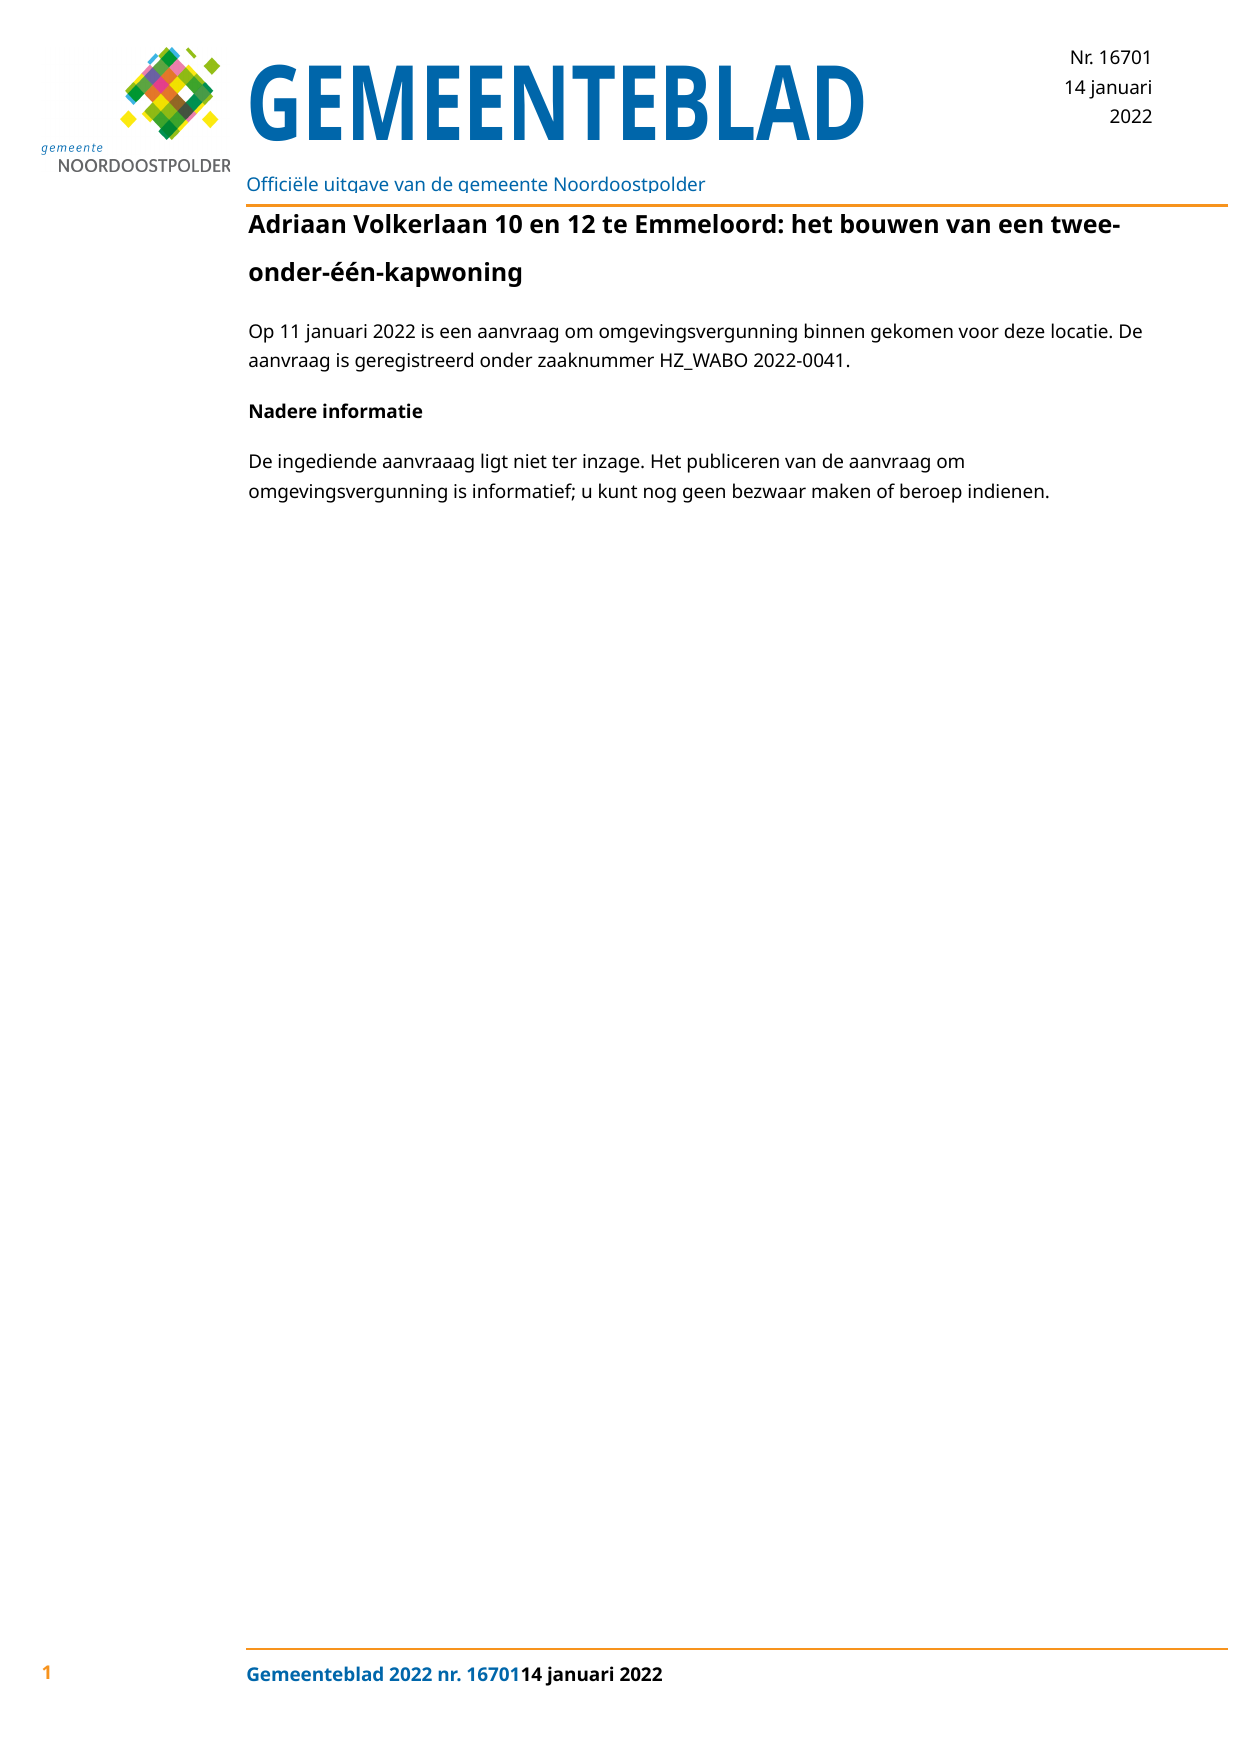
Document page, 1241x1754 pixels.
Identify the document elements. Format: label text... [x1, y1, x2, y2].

text Adriaan Volkerlaan 10 en 12 te Emmeloord: het bouwen van een twee-onder-één-kapwoning [248, 207, 1152, 288]
picture [41, 47, 231, 172]
text De ingediende aanvraaag ligt niet ter inzage. Het publiceren van de aanvraag om omgevingsvergunning is informatief; u kunt nog geen bezwaar maken of beroep indienen. [248, 448, 1152, 504]
text Nadere informatie [248, 398, 1152, 424]
text Op 11 januari 2022 is een aanvraag om omgevingsvergunning binnen gekomen voor deze locatie. De aanvraag is geregistreerd onder zaaknummer HZ_WABO 2022-0041. [248, 318, 1152, 373]
